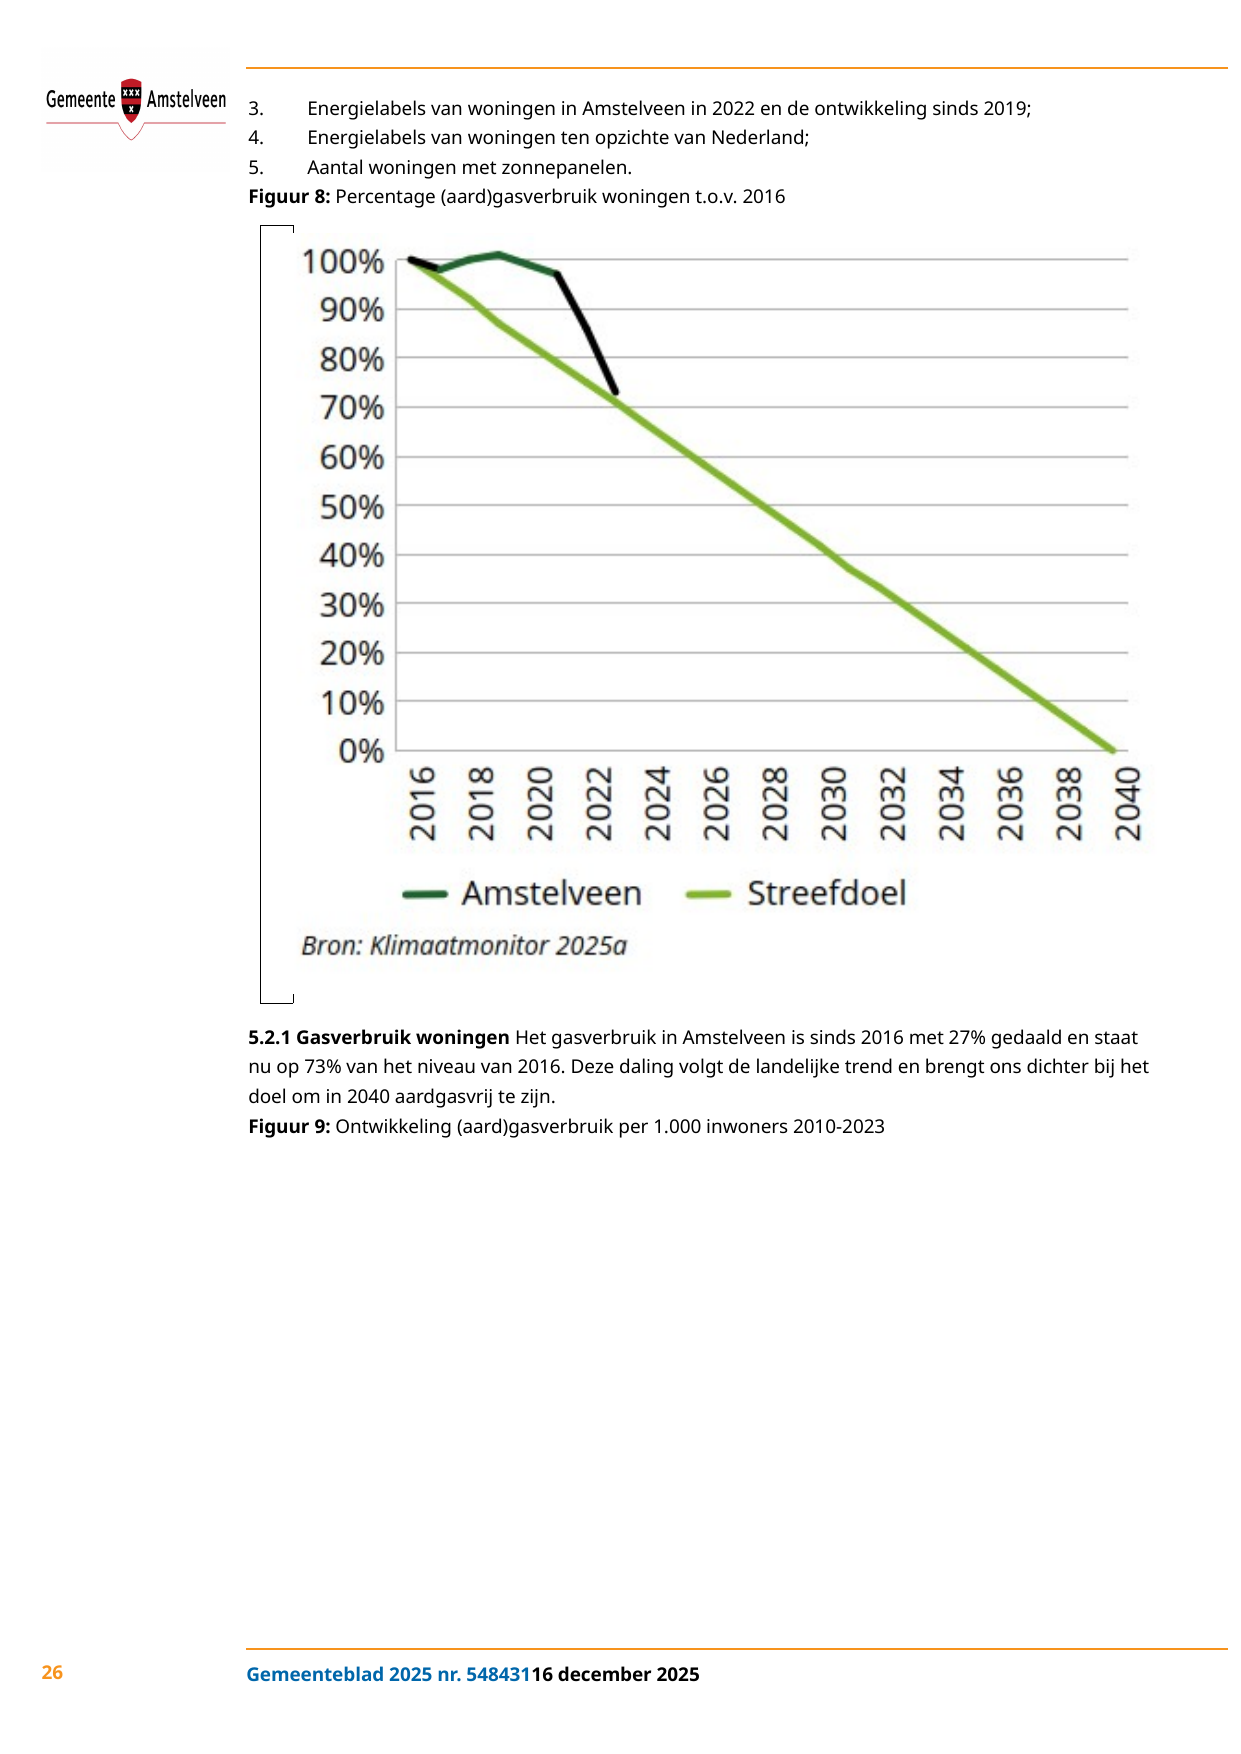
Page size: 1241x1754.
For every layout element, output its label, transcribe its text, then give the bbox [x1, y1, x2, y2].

list Energielabels van woningen in Amstelveen in 2022 en de ontwikkeling sinds 2019; [248, 95, 1152, 121]
picture [268, 233, 1173, 994]
list Aantal woningen met zonnepanelen. [248, 154, 1152, 180]
list Energielabels van woningen ten opzichte van Nederland; [248, 124, 1152, 150]
text 5.2.1 Gasverbruik woningen Het gasverbruik in Amstelveen is sinds 2016 met 27% gedaald en staat nu op 73% van het niveau van 2016. Deze daling volgt de landelijke trend en brengt ons dichter bij het doel om in 2040 aardgasvrij te zijn. [248, 1024, 1152, 1109]
text Figuur 8: Percentage (aard)gasverbruik woningen t.o.v. 2016 [248, 183, 1152, 209]
text Figuur 9: Ontwikkeling (aard)gasverbruik per 1.000 inwoners 2010-2023 [248, 1113, 1152, 1138]
picture [41, 47, 231, 172]
